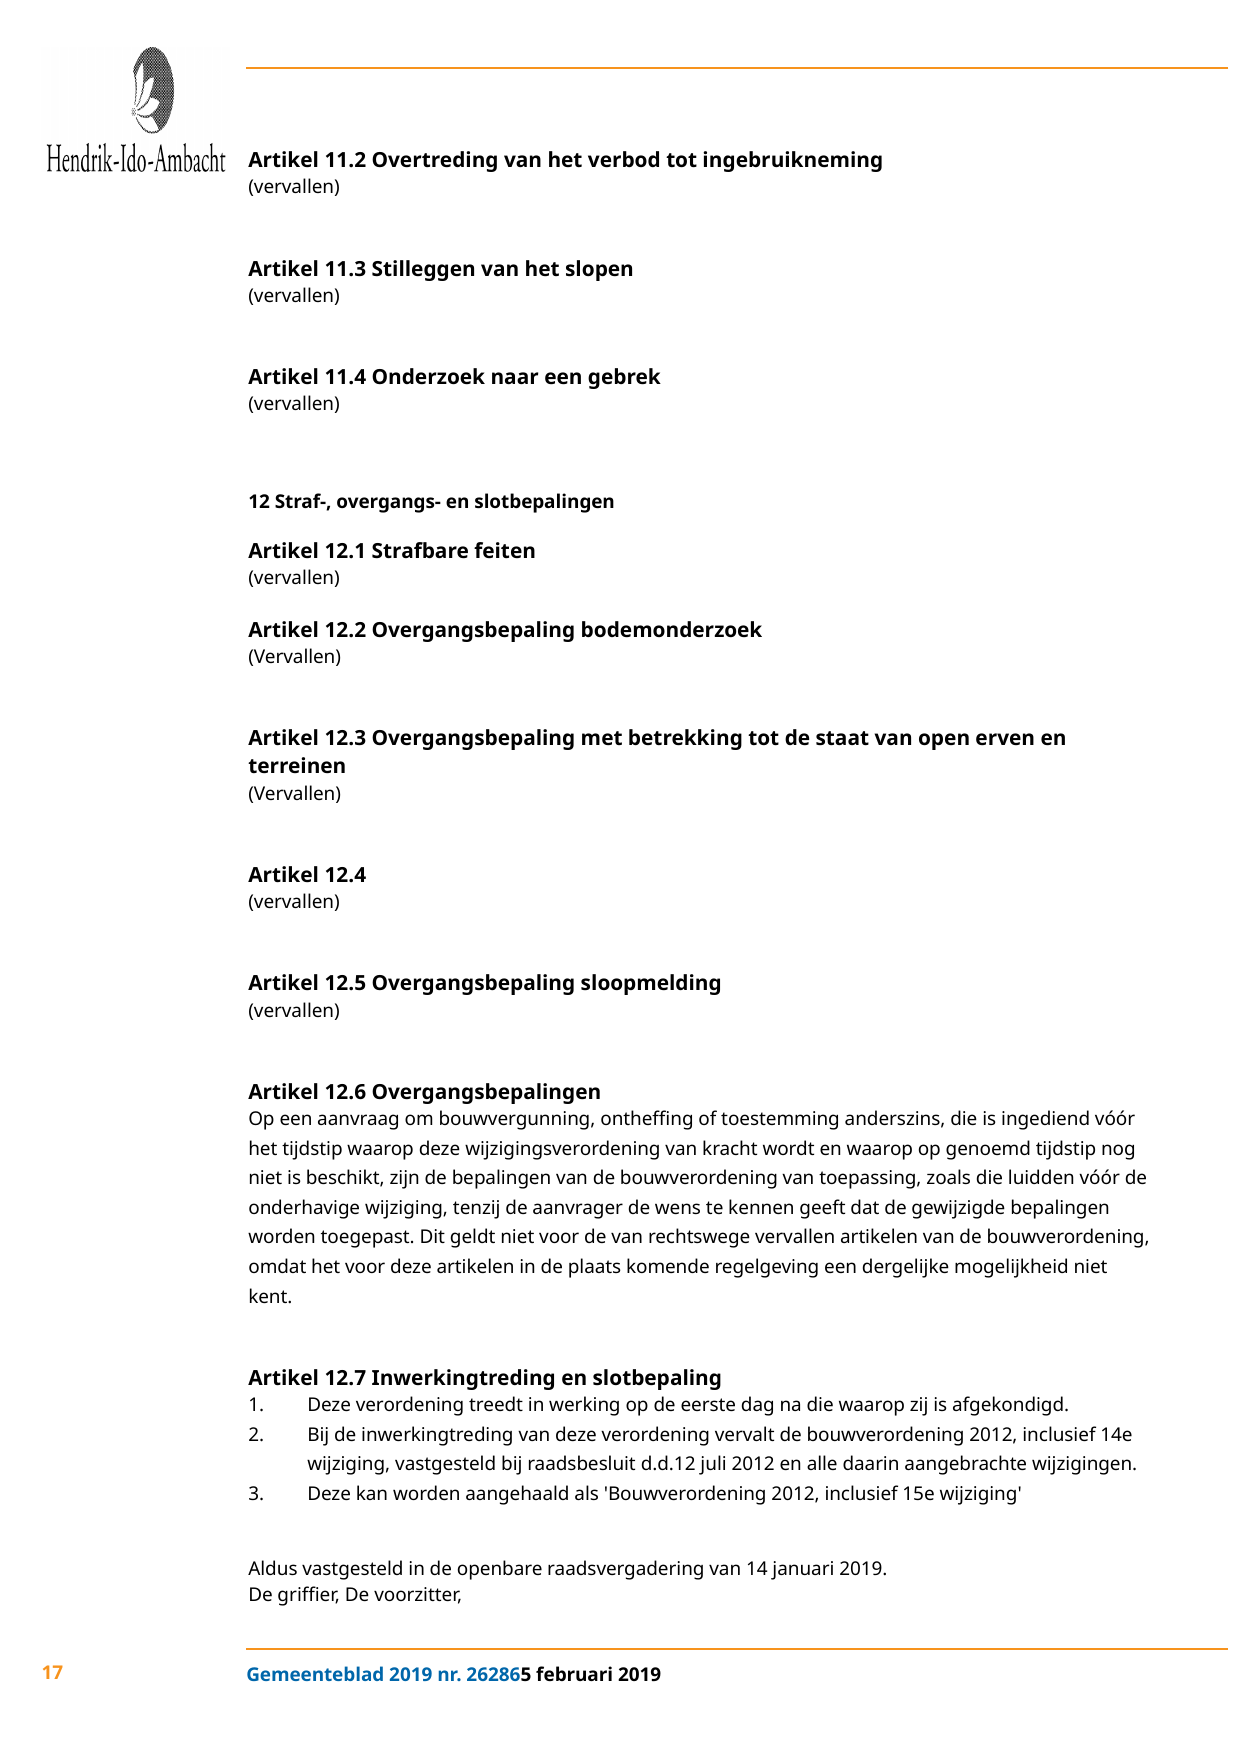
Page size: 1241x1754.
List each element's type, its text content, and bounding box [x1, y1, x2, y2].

text Artikel 12.4 [248, 860, 1152, 888]
text Artikel 12.2 Overgangsbepaling bodemonderzoek [248, 615, 1152, 643]
text De griffier, De voorzitter, [248, 1581, 1152, 1607]
list Bij de inwerkingtreding van deze verordening vervalt de bouwverordening 2012, inclusief 14e wijziging, vastgesteld bij raadsbesluit d.d.12 juli 2012 en alle daarin aangebrachte wijzigingen. [248, 1421, 1152, 1476]
picture [41, 47, 231, 172]
text (vervallen) [248, 997, 1152, 1023]
text Artikel 11.4 Onderzoek naar een gebrek [248, 362, 1152, 391]
text Artikel 12.6 Overgangsbepalingen [248, 1077, 1152, 1105]
list Deze kan worden aangehaald als 'Bouwverordening 2012, inclusief 15e wijziging' [248, 1480, 1152, 1506]
list Deze verordening treedt in werking op de eerste dag na die waarop zij is afgekondigd. [248, 1391, 1152, 1417]
text (vervallen) [248, 564, 1152, 590]
text Artikel 12.7 Inwerkingtreding en slotbepaling [248, 1363, 1152, 1391]
text (Vervallen) [248, 780, 1152, 806]
text (vervallen) [248, 282, 1152, 308]
text (vervallen) [248, 888, 1152, 914]
text (vervallen) [248, 391, 1152, 416]
text Artikel 12.1 Strafbare feiten [248, 536, 1152, 564]
text Artikel 12.5 Overgangsbepaling sloopmelding [248, 968, 1152, 997]
text Aldus vastgesteld in de openbare raadsvergadering van 14 januari 2019. [248, 1555, 1152, 1581]
text Op een aanvraag om bouwvergunning, ontheffing of toestemming anderszins, die is ingediend vóór het tijdstip waarop deze wijzigingsverordening van kracht wordt en waarop op genoemd tijdstip nog niet is beschikt, zijn de bepalingen van de bouwverordening van toepassing, zoals die luidden vóór de onderhavige wijziging, tenzij de aanvrager de wens te kennen geeft dat de gewijzigde bepalingen worden toegepast. Dit geldt niet voor de van rechtswege vervallen artikelen van de bouwverordening, omdat het voor deze artikelen in de plaats komende regelgeving een dergelijke mogelijkheid niet kent. [248, 1105, 1152, 1308]
text (vervallen) [248, 174, 1152, 199]
text Artikel 11.2 Overtreding van het verbod tot ingebruikneming [248, 145, 1152, 174]
text Artikel 12.3 Overgangsbepaling met betrekking tot de staat van open erven en terreinen [248, 723, 1152, 780]
text 12 Straf-, overgangs- en slotbepalingen [248, 487, 1152, 515]
text Artikel 11.3 Stilleggen van het slopen [248, 254, 1152, 282]
text (Vervallen) [248, 643, 1152, 669]
